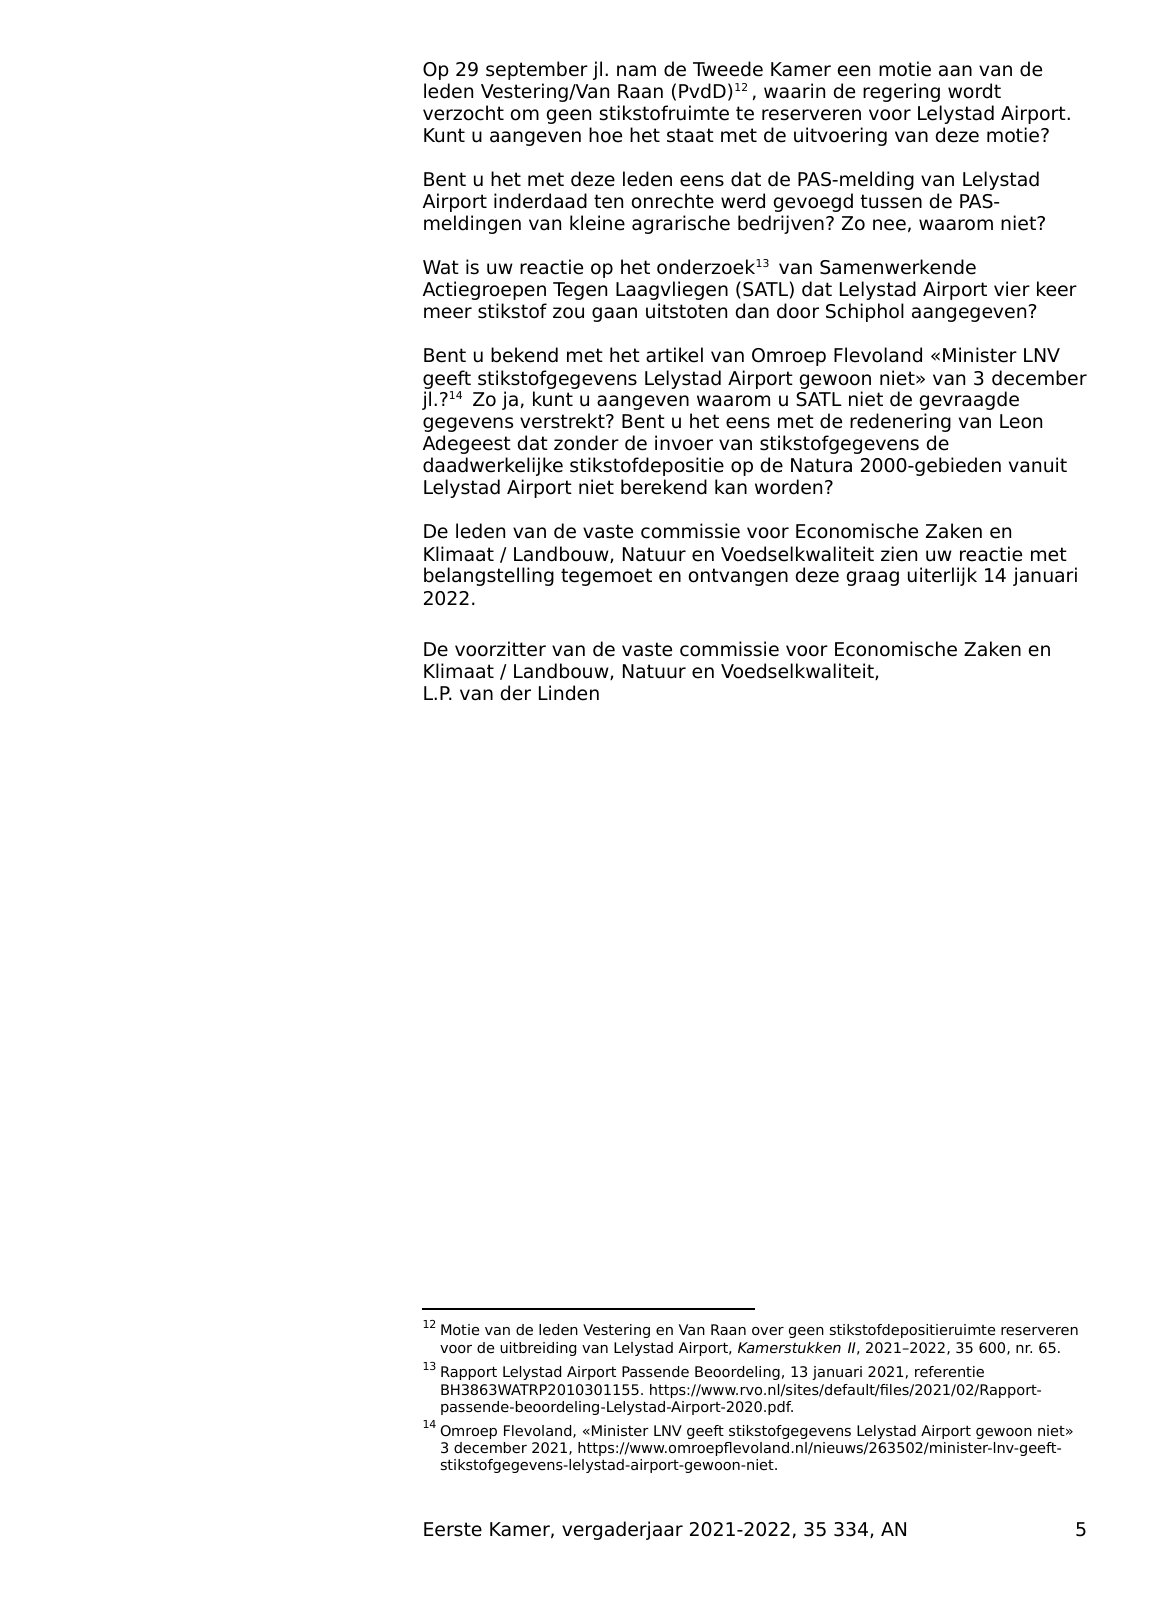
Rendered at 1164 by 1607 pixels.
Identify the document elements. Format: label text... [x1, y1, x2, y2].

text Wat is uw reactie op het onderzoek van Samenwerkende Actiegroepen Tegen Laagvliegen (SATL) dat Lelystad Airport vier keer meer stikstof zou gaan uitstoten dan door Schiphol aangegeven? [422, 257, 1087, 323]
text De leden van de vaste commissie voor Economische Zaken en Klimaat / Landbouw, Natuur en Voedselkwaliteit zien uw reactie met belangstelling tegemoet en ontvangen deze graag uiterlijk 14 januari 2022. [422, 521, 1087, 609]
text Op 29 september jl. nam de Tweede Kamer een motie aan van de leden Vestering/Van Raan (PvdD), waarin de regering wordt verzocht om geen stikstofruimte te reserveren voor Lelystad Airport. Kunt u aangeven hoe het staat met de uitvoering van deze motie? [422, 59, 1087, 147]
text Rapport Lelystad Airport Passende Beoordeling, 13 januari 2021, referentie BH3863WATRP2010301155. https://www.rvo.nl/sites/default/files/2021/02/Rapport-passende-beoordeling-Lelystad-Airport-2020.pdf. [422, 1360, 1087, 1416]
text Motie van de leden Vestering en Van Raan over geen stikstofdepositieruimte reserveren voor de uitbreiding van Lelystad Airport, Kamerstukken II, 2021–2022, 35 600, nr. 65. [422, 1318, 1087, 1357]
text Bent u bekend met het artikel van Omroep Flevoland «Minister LNV geeft stikstofgegevens Lelystad Airport gewoon niet» van 3 december jl.? Zo ja, kunt u aangeven waarom u SATL niet de gevraagde gegevens verstrekt? Bent u het eens met de redenering van Leon Adegeest dat zonder de invoer van stikstofgegevens de daadwerkelijke stikstofdepositie op de Natura 2000-gebieden vanuit Lelystad Airport niet berekend kan worden? [422, 345, 1087, 499]
text Bent u het met deze leden eens dat de PAS-melding van Lelystad Airport inderdaad ten onrechte werd gevoegd tussen de PAS-meldingen van kleine agrarische bedrijven? Zo nee, waarom niet? [422, 169, 1087, 235]
text Omroep Flevoland, «Minister LNV geeft stikstofgegevens Lelystad Airport gewoon niet» 3 december 2021, https://www.omroepflevoland.nl/nieuws/263502/minister-lnv-geeft-stikstofgegevens-lelystad-airport-gewoon-niet. [422, 1418, 1087, 1474]
text De voorzitter van de vaste commissie voor Economische Zaken en Klimaat / Landbouw, Natuur en Voedselkwaliteit, L.P. van der Linden [422, 639, 1087, 705]
